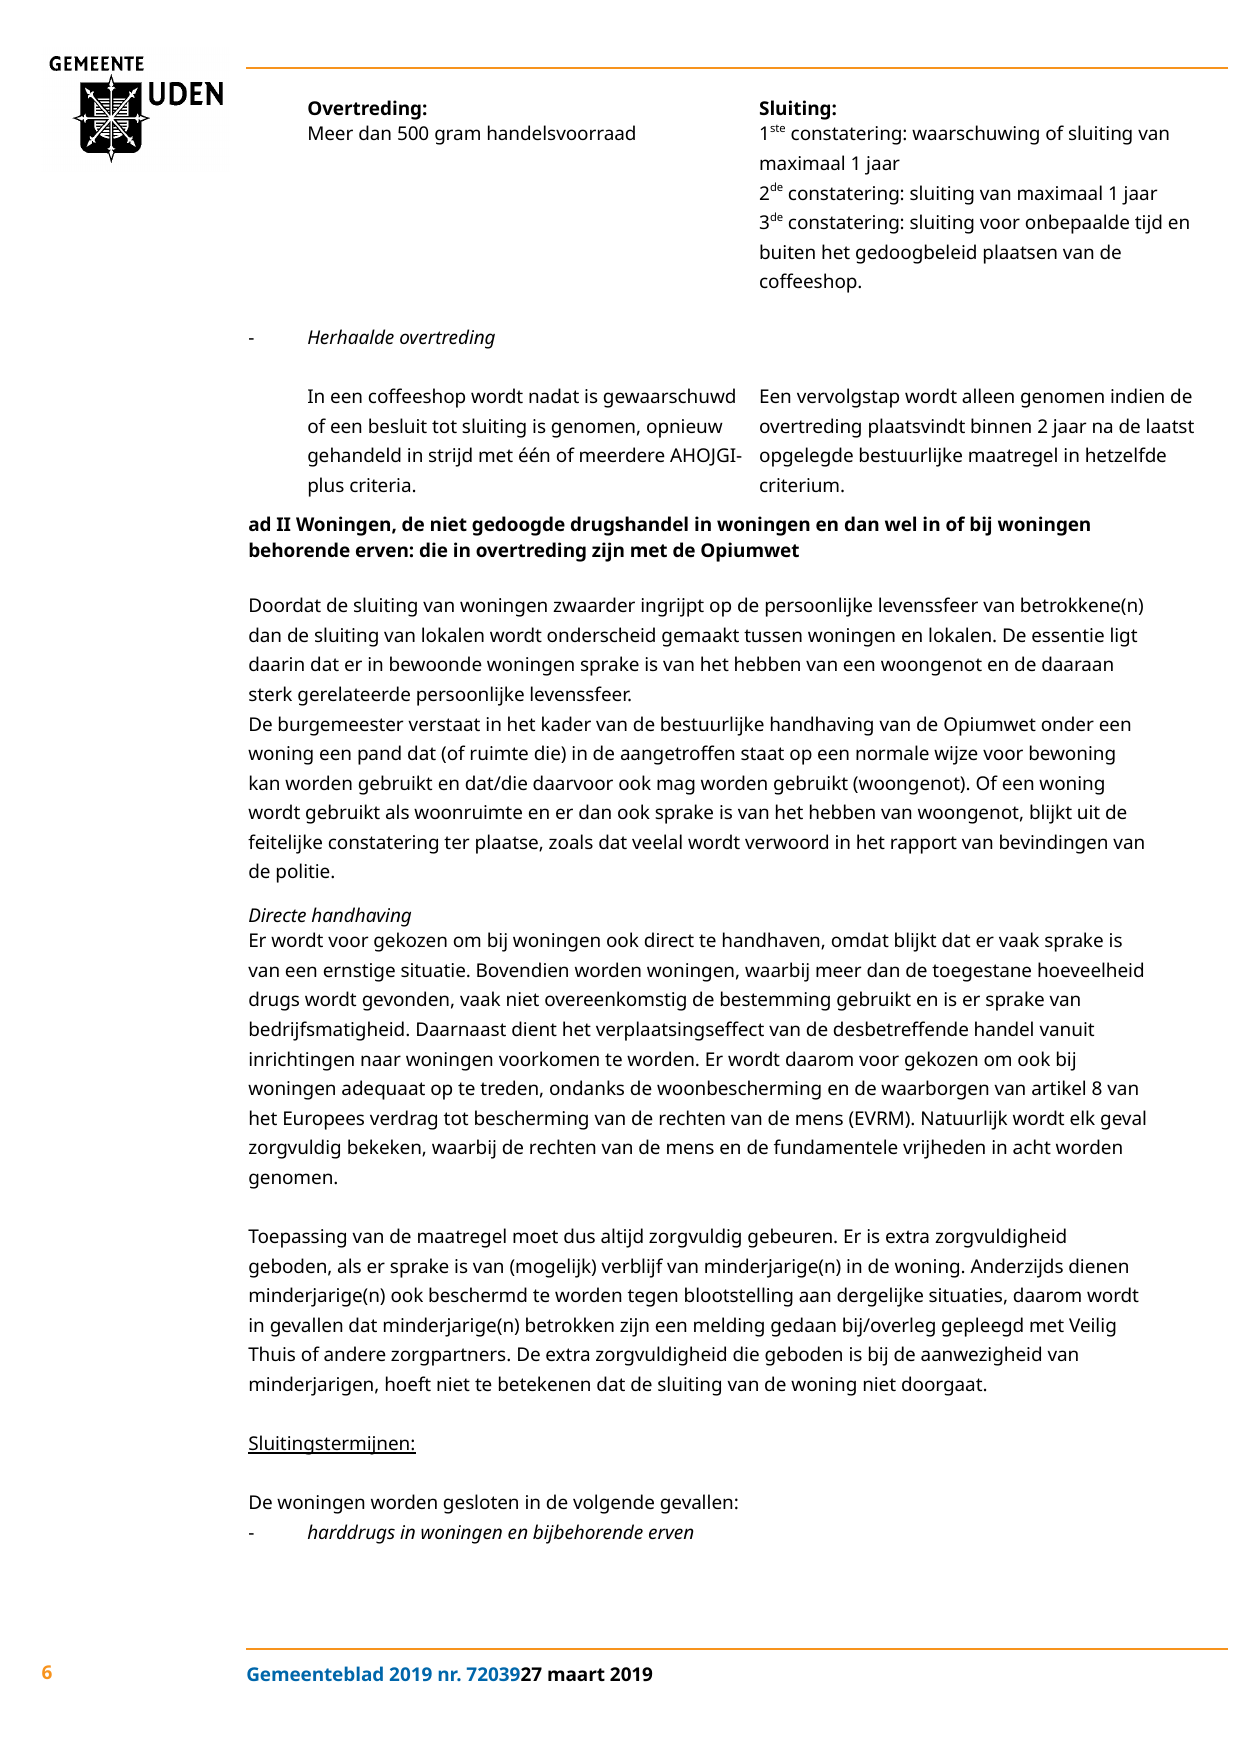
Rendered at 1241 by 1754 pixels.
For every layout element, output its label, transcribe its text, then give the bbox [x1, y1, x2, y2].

text De woningen worden gesloten in de volgende gevallen: [248, 1489, 1152, 1515]
picture [41, 47, 231, 172]
text De burgemeester verstaat in het kader van de bestuurlijke handhaving van de Opiumwet onder een woning een pand dat (of ruimte die) in de aangetroffen staat op een normale wijze voor bewoning kan worden gebruikt en dat/die daarvoor ook mag worden gebruikt (woongenot). Of een woning wordt gebruikt als woonruimte en er dan ook sprake is van het hebben van woongenot, blijkt uit de feitelijke constatering ter plaatse, zoals dat veelal wordt verwoord in het rapport van bevindingen van de politie. [248, 711, 1152, 884]
table_header In een coffeeshop wordt nadat is gewaarschuwd of een besluit tot sluiting is genomen, opnieuw gehandeld in strijd met één of meerdere AHOJGI-plus criteria. [307, 383, 759, 498]
table_header Overtreding: [307, 95, 759, 121]
text Directe handhaving [248, 902, 1152, 927]
text Sluitingstermijnen: [248, 1430, 1152, 1456]
text ad II Woningen, de niet gedoogde drugshandel in woningen en dan wel in of bij woningen behorende erven: die in overtreding zijn met de Opiumwet [248, 511, 1152, 563]
text Doordat de sluiting van woningen zwaarder ingrijpt op de persoonlijke levenssfeer van betrokkene(n) dan de sluiting van lokalen wordt onderscheid gemaakt tussen woningen en lokalen. De essentie ligt daarin dat er in bewoonde woningen sprake is van het hebben van een woongenot en de daaraan sterk gerelateerde persoonlijke levenssfeer. [248, 592, 1152, 707]
table_cell Meer dan 500 gram handelsvoorraad [307, 121, 759, 294]
list Herhaalde overtreding [248, 324, 1152, 350]
list harddrugs in woningen en bijbehorende erven [248, 1519, 1152, 1545]
text Toepassing van de maatregel moet dus altijd zorgvuldig gebeuren. Er is extra zorgvuldigheid geboden, als er sprake is van (mogelijk) verblijf van minderjarige(n) in de woning. Anderzijds dienen minderjarige(n) ook beschermd te worden tegen blootstelling aan dergelijke situaties, daarom wordt in gevallen dat minderjarige(n) betrokken zijn een melding gedaan bij/overleg gepleegd met Veilig Thuis of andere zorgpartners. De extra zorgvuldigheid die geboden is bij de aanwezigheid van minderjarigen, hoeft niet te betekenen dat de sluiting van de woning niet doorgaat. [248, 1223, 1152, 1397]
text Er wordt voor gekozen om bij woningen ook direct te handhaven, omdat blijkt dat er vaak sprake is van een ernstige situatie. Bovendien worden woningen, waarbij meer dan de toegestane hoeveelheid drugs wordt gevonden, vaak niet overeenkomstig de bestemming gebruikt en is er sprake van bedrijfsmatigheid. Daarnaast dient het verplaatsingseffect van de desbetreffende handel vanuit inrichtingen naar woningen voorkomen te worden. Er wordt daarom voor gekozen om ook bij woningen adequaat op te treden, ondanks de woonbescherming en de waarborgen van artikel 8 van het Europees verdrag tot bescherming van de rechten van de mens (EVRM). Natuurlijk wordt elk geval zorgvuldig bekeken, waarbij de rechten van de mens en de fundamentele vrijheden in acht worden genomen. [248, 927, 1152, 1190]
table_header Sluiting: [759, 95, 1211, 121]
table_header Een vervolgstap wordt alleen genomen indien de overtreding plaatsvindt binnen 2 jaar na de laatst opgelegde bestuurlijke maatregel in hetzelfde criterium. [759, 383, 1211, 498]
table_cell 1ste constatering: waarschuwing of sluiting van maximaal 1 jaar 2de constatering: sluiting van maximaal 1 jaar 3de constatering: sluiting voor onbepaalde tijd en buiten het gedoogbeleid plaatsen van de coffeeshop. [759, 121, 1211, 294]
